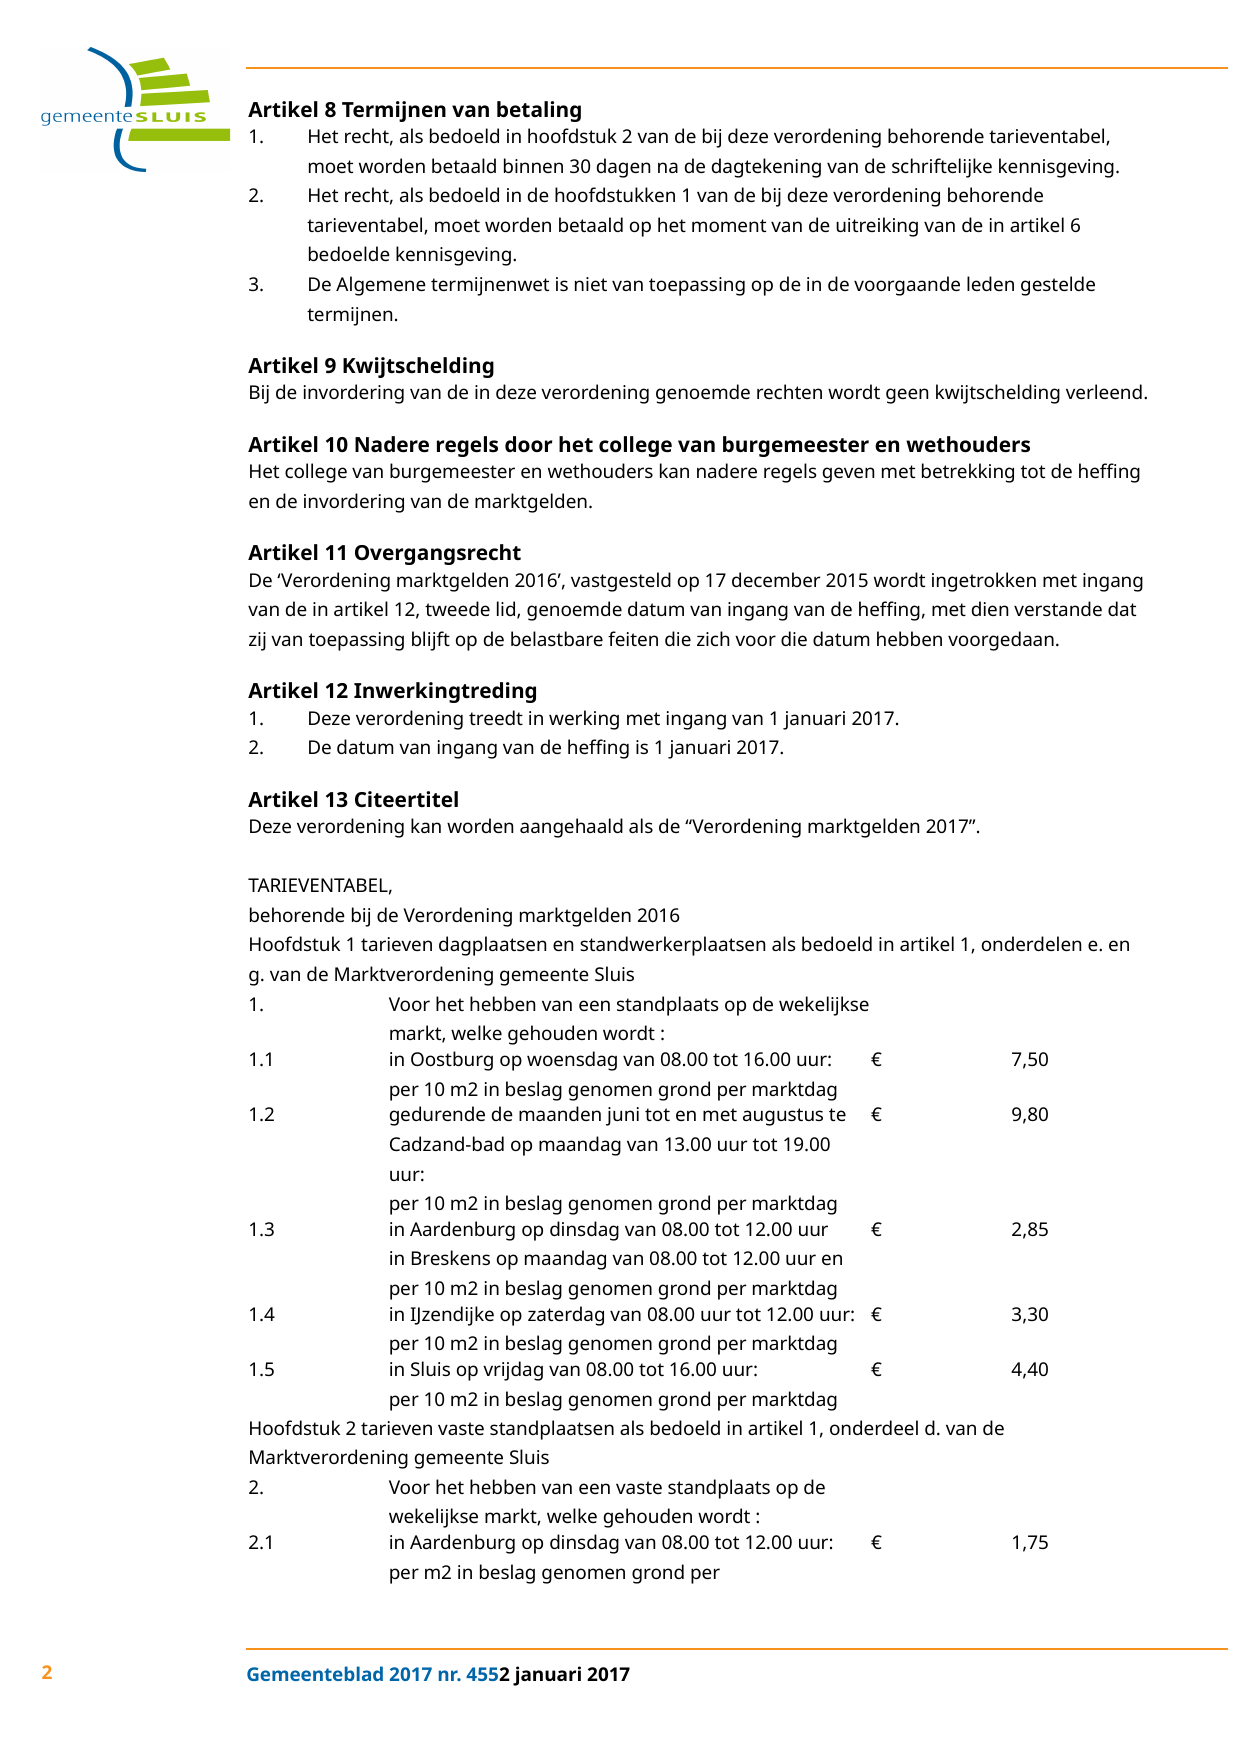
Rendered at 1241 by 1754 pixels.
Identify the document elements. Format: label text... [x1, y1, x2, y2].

table_cell in Aardenburg op dinsdag van 08.00 tot 12.00 uur: per m2 in beslag genomen grond per [389, 1529, 871, 1585]
text Bij de invordering van de in deze verordening genoemde rechten wordt geen kwijtschelding verleend. [248, 379, 1152, 405]
table_cell € [871, 1529, 1011, 1585]
table_cell € [871, 1356, 1011, 1412]
table_header 2. [248, 1474, 388, 1529]
text Het college van burgemeester en wethouders kan nadere regels geven met betrekking tot de heffing en de invordering van de marktgelden. [248, 458, 1152, 514]
text Artikel 9 Kwijtschelding [248, 351, 1152, 379]
table_header Voor het hebben van een standplaats op de wekelijkse markt, welke gehouden wordt : [389, 991, 871, 1046]
text Artikel 13 Citeertitel [248, 785, 1152, 813]
picture [41, 47, 231, 172]
table_cell € [871, 1046, 1011, 1102]
list De datum van ingang van de heffing is 1 januari 2017. [248, 734, 1152, 760]
table_cell 9,80 [1011, 1102, 1152, 1216]
table_cell 2.1 [248, 1529, 388, 1585]
table_header Voor het hebben van een vaste standplaats op de wekelijkse markt, welke gehouden wordt : [389, 1474, 871, 1529]
table_header [871, 991, 1011, 1046]
list Het recht, als bedoeld in de hoofdstukken 1 van de bij deze verordening behorende tarieventabel, moet worden betaald op het moment van de uitreiking van de in artikel 6 bedoelde kennisgeving. [248, 182, 1152, 267]
list Het recht, als bedoeld in hoofdstuk 2 van de bij deze verordening behorende tarieventabel, moet worden betaald binnen 30 dagen na de dagtekening van de schriftelijke kennisgeving. [248, 123, 1152, 178]
table_cell 1.4 [248, 1301, 388, 1356]
table_cell 2,85 [1011, 1216, 1152, 1301]
table_cell in IJzendijke op zaterdag van 08.00 uur tot 12.00 uur: per 10 m2 in beslag genomen grond per marktdag [389, 1301, 871, 1356]
text Artikel 8 Termijnen van betaling [248, 95, 1152, 123]
table_cell 1.1 [248, 1046, 388, 1102]
table_cell 7,50 [1011, 1046, 1152, 1102]
table_cell 3,30 [1011, 1301, 1152, 1356]
text Deze verordening kan worden aangehaald als de “Verordening marktgelden 2017”. [248, 813, 1152, 839]
table_cell in Aardenburg op dinsdag van 08.00 tot 12.00 uur in Breskens op maandag van 08.00 tot 12.00 uur en per 10 m2 in beslag genomen grond per marktdag [389, 1216, 871, 1301]
text TARIEVENTABEL, [248, 872, 1152, 898]
table_cell € [871, 1102, 1011, 1216]
text Hoofdstuk 2 tarieven vaste standplaatsen als bedoeld in artikel 1, onderdeel d. van de Marktverordening gemeente Sluis [248, 1415, 1152, 1470]
table_header [1011, 991, 1152, 1046]
table_cell in Sluis op vrijdag van 08.00 tot 16.00 uur: per 10 m2 in beslag genomen grond per marktdag [389, 1356, 871, 1412]
table_cell 1.3 [248, 1216, 388, 1301]
table_header [1011, 1474, 1152, 1529]
table_cell 1,75 [1011, 1529, 1152, 1585]
table_cell 4,40 [1011, 1356, 1152, 1412]
text Hoofdstuk 1 tarieven dagplaatsen en standwerkerplaatsen als bedoeld in artikel 1, onderdelen e. en g. van de Marktverordening gemeente Sluis [248, 932, 1152, 987]
table_cell in Oostburg op woensdag van 08.00 tot 16.00 uur: per 10 m2 in beslag genomen grond per marktdag [389, 1046, 871, 1102]
list De Algemene termijnenwet is niet van toepassing op de in de voorgaande leden gestelde termijnen. [248, 271, 1152, 326]
list Deze verordening treedt in werking met ingang van 1 januari 2017. [248, 705, 1152, 731]
table_cell 1.2 [248, 1102, 388, 1216]
text Artikel 10 Nadere regels door het college van burgemeester en wethouders [248, 430, 1152, 458]
table_cell € [871, 1216, 1011, 1301]
table_header 1. [248, 991, 388, 1046]
text De ‘Verordening marktgelden 2016’, vastgesteld op 17 december 2015 wordt ingetrokken met ingang van de in artikel 12, tweede lid, genoemde datum van ingang van de heffing, met dien verstande dat zij van toepassing blijft op de belastbare feiten die zich voor die datum hebben voorgedaan. [248, 567, 1152, 652]
text Artikel 12 Inwerkingtreding [248, 676, 1152, 705]
table_header [871, 1474, 1011, 1529]
text behorende bij de Verordening marktgelden 2016 [248, 902, 1152, 928]
table_cell gedurende de maanden juni tot en met augustus te Cadzand-bad op maandag van 13.00 uur tot 19.00 uur: per 10 m2 in beslag genomen grond per marktdag [389, 1102, 871, 1216]
table_cell € [871, 1301, 1011, 1356]
text Artikel 11 Overgangsrecht [248, 538, 1152, 567]
table_cell 1.5 [248, 1356, 388, 1412]
